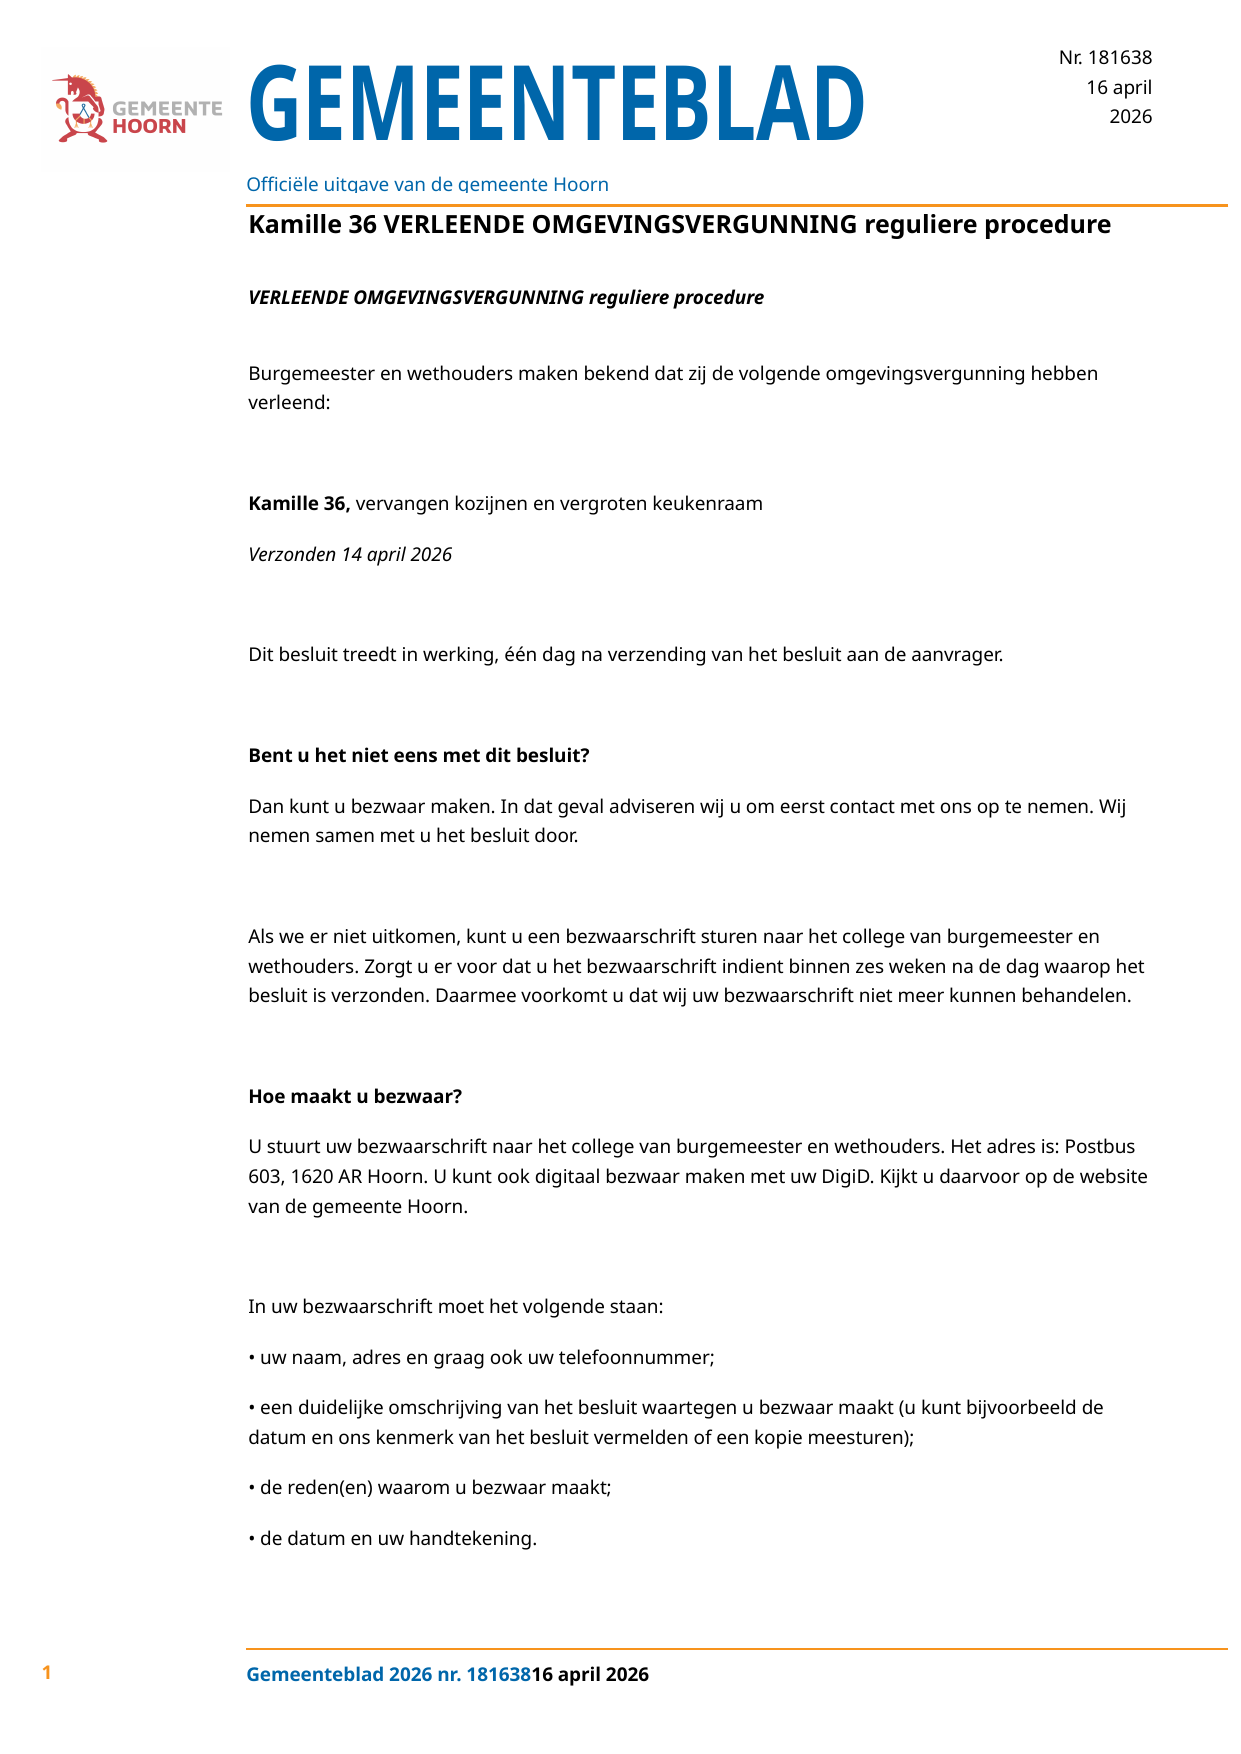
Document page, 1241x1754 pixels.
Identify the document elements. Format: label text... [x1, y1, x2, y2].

text • de datum en uw handtekening. [248, 1525, 1152, 1551]
text VERLEENDE OMGEVINGSVERGUNNING reguliere procedure [248, 284, 1152, 309]
text Dit besluit treedt in werking, één dag na verzending van het besluit aan de aanvrager. [248, 642, 1152, 667]
text Als we er niet uitkomen, kunt u een bezwaarschrift sturen naar het college van burgemeester en wethouders. Zorgt u er voor dat u het bezwaarschrift indient binnen zes weken na de dag waarop het besluit is verzonden. Daarmee voorkomt u dat wij uw bezwaarschrift niet meer kunnen behandelen. [248, 923, 1152, 1008]
picture [41, 47, 231, 172]
text Kamille 36, vervangen kozijnen en vergroten keukenraam [248, 490, 1152, 516]
text Kamille 36 VERLEENDE OMGEVINGSVERGUNNING reguliere procedure [248, 207, 1152, 241]
text • een duidelijke omschrijving van het besluit waartegen u bezwaar maakt (u kunt bijvoorbeeld de datum en ons kenmerk van het besluit vermelden of een kopie meesturen); [248, 1394, 1152, 1450]
text Verzonden 14 april 2026 [248, 541, 1152, 567]
text Hoe maakt u bezwaar? [248, 1083, 1152, 1109]
text Burgemeester en wethouders maken bekend dat zij de volgende omgevingsvergunning hebben verleend: [248, 360, 1152, 415]
text Bent u het niet eens met dit besluit? [248, 742, 1152, 768]
text • uw naam, adres en graag ook uw telefoonnummer; [248, 1344, 1152, 1370]
text • de reden(en) waarom u bezwaar maakt; [248, 1474, 1152, 1500]
text In uw bezwaarschrift moet het volgende staan: [248, 1294, 1152, 1319]
text Dan kunt u bezwaar maken. In dat geval adviseren wij u om eerst contact met ons op te nemen. Wij nemen samen met u het besluit door. [248, 793, 1152, 848]
text U stuurt uw bezwaarschrift naar het college van burgemeester en wethouders. Het adres is: Postbus 603, 1620 AR Hoorn. U kunt ook digitaal bezwaar maken met uw DigiD. Kijkt u daarvoor op de website van de gemeente Hoorn. [248, 1134, 1152, 1219]
